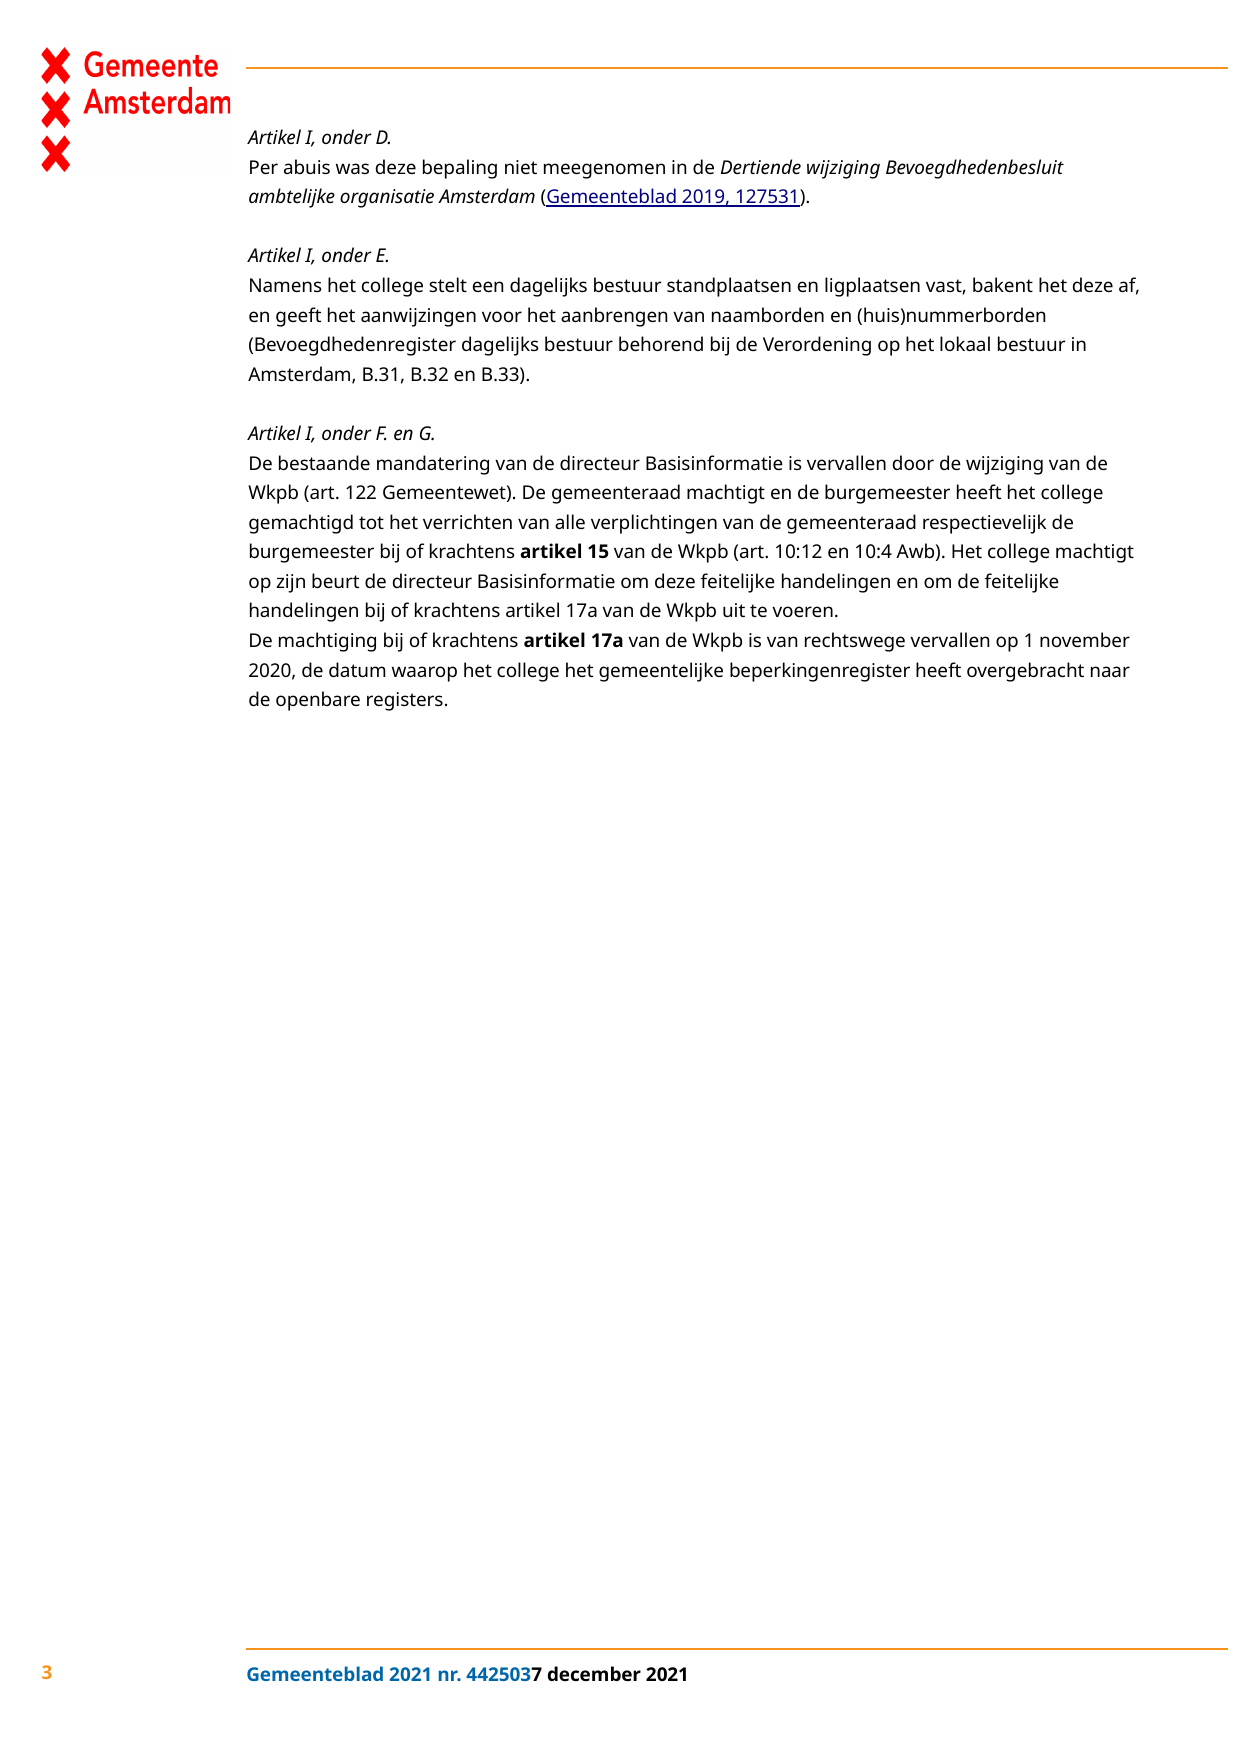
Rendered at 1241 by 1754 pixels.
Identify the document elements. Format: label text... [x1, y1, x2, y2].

text Artikel I, onder F. en G. [248, 420, 1152, 446]
picture [41, 47, 231, 172]
text Namens het college stelt een dagelijks bestuur standplaatsen en ligplaatsen vast, bakent het deze af, en geeft het aanwijzingen voor het aanbrengen van naamborden en (huis)nummerborden (Bevoegdhedenregister dagelijks bestuur behorend bij de Verordening op het lokaal bestuur in Amsterdam, B.31, B.32 en B.33). [248, 272, 1152, 387]
text Artikel I, onder E. [248, 243, 1152, 268]
text De bestaande mandatering van de directeur Basisinformatie is vervallen door de wijziging van de Wkpb (art. 122 Gemeentewet). De gemeenteraad machtigt en de burgemeester heeft het college gemachtigd tot het verrichten van alle verplichtingen van de gemeenteraad respectievelijk de burgemeester bij of krachtens artikel 15 van de Wkpb (art. 10:12 en 10:4 Awb). Het college machtigt op zijn beurt de directeur Basisinformatie om deze feitelijke handelingen en om de feitelijke handelingen bij of krachtens artikel 17a van de Wkpb uit te voeren. [248, 450, 1152, 623]
text Artikel I, onder D. [248, 124, 1152, 150]
text De machtiging bij of krachtens artikel 17a van de Wkpb is van rechtswege vervallen op 1 november 2020, de datum waarop het college het gemeentelijke beperkingenregister heeft overgebracht naar de openbare registers. [248, 627, 1152, 712]
text Per abuis was deze bepaling niet meegenomen in de Dertiende wijziging Bevoegdhedenbesluit ambtelijke organisatie Amsterdam (Gemeenteblad 2019, 127531). [248, 154, 1152, 209]
